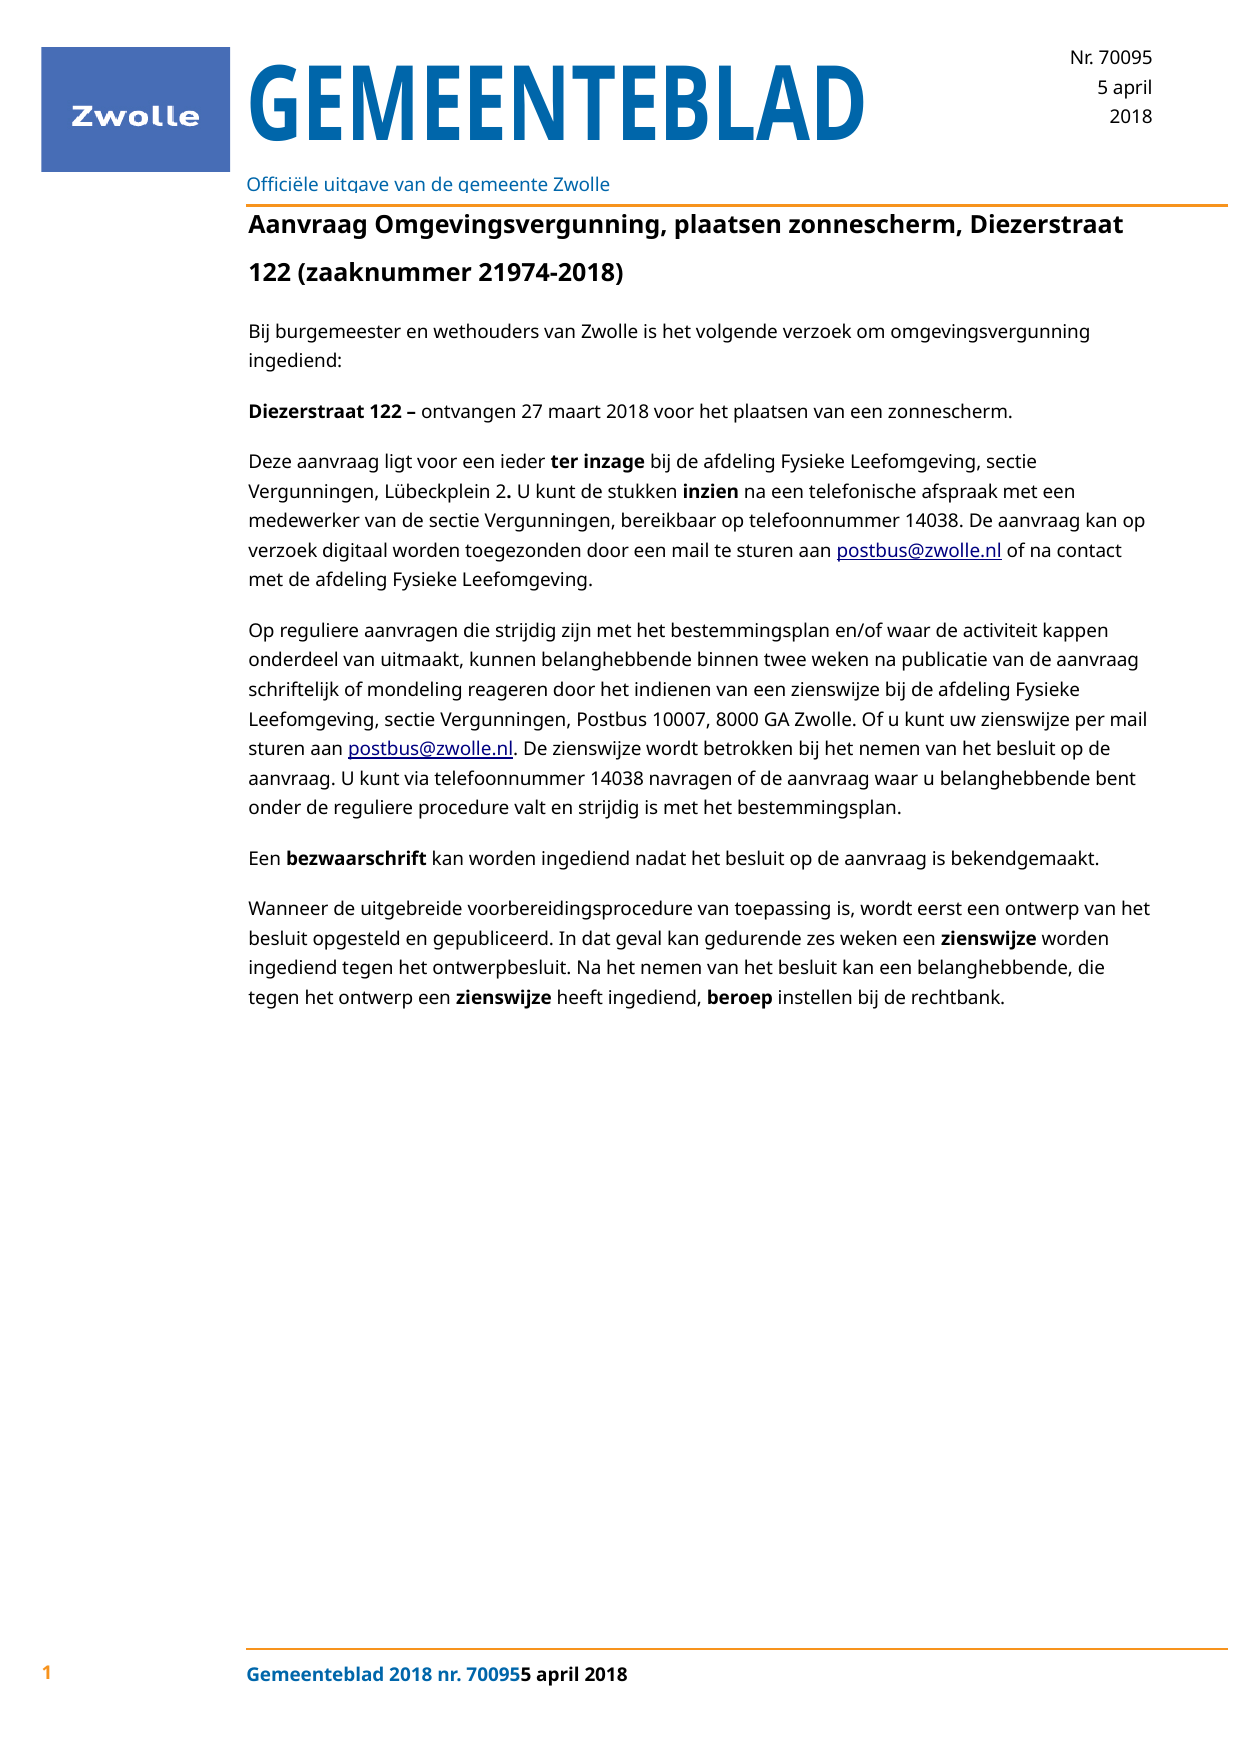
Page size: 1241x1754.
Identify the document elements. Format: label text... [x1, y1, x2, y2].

text Een bezwaarschrift kan worden ingediend nadat het besluit op de aanvraag is bekendgemaakt. [248, 845, 1152, 871]
text Diezerstraat 122 – ontvangen 27 maart 2018 voor het plaatsen van een zonnescherm. [248, 398, 1152, 424]
text Wanneer de uitgebreide voorbereidingsprocedure van toepassing is, wordt eerst een ontwerp van het besluit opgesteld en gepubliceerd. In dat geval kan gedurende zes weken een zienswijze worden ingediend tegen het ontwerpbesluit. Na het nemen van het besluit kan een belanghebbende, die tegen het ontwerp een zienswijze heeft ingediend, beroep instellen bij de rechtbank. [248, 895, 1152, 1010]
text Op reguliere aanvragen die strijdig zijn met het bestemmingsplan en/of waar de activiteit kappen onderdeel van uitmaakt, kunnen belanghebbende binnen twee weken na publicatie van de aanvraag schriftelijk of mondeling reageren door het indienen van een zienswijze bij de afdeling Fysieke Leefomgeving, sectie Vergunningen, Postbus 10007, 8000 GA Zwolle. Of u kunt uw zienswijze per mail sturen aan postbus@zwolle.nl. De zienswijze wordt betrokken bij het nemen van het besluit op de aanvraag. U kunt via telefoonnummer 14038 navragen of de aanvraag waar u belanghebbende bent onder de reguliere procedure valt en strijdig is met het bestemmingsplan. [248, 617, 1152, 820]
text Bij burgemeester en wethouders van Zwolle is het volgende verzoek om omgevingsvergunning ingediend: [248, 318, 1152, 373]
text Aanvraag Omgevingsvergunning, plaatsen zonnescherm, Diezerstraat 122 (zaaknummer 21974-2018) [248, 207, 1152, 288]
text Deze aanvraag ligt voor een ieder ter inzage bij de afdeling Fysieke Leefomgeving, sectie Vergunningen, Lübeckplein 2. U kunt de stukken inzien na een telefonische afspraak met een medewerker van de sectie Vergunningen, bereikbaar op telefoonnummer 14038. De aanvraag kan op verzoek digitaal worden toegezonden door een mail te sturen aan postbus@zwolle.nl of na contact met de afdeling Fysieke Leefomgeving. [248, 448, 1152, 592]
picture [41, 47, 231, 172]
